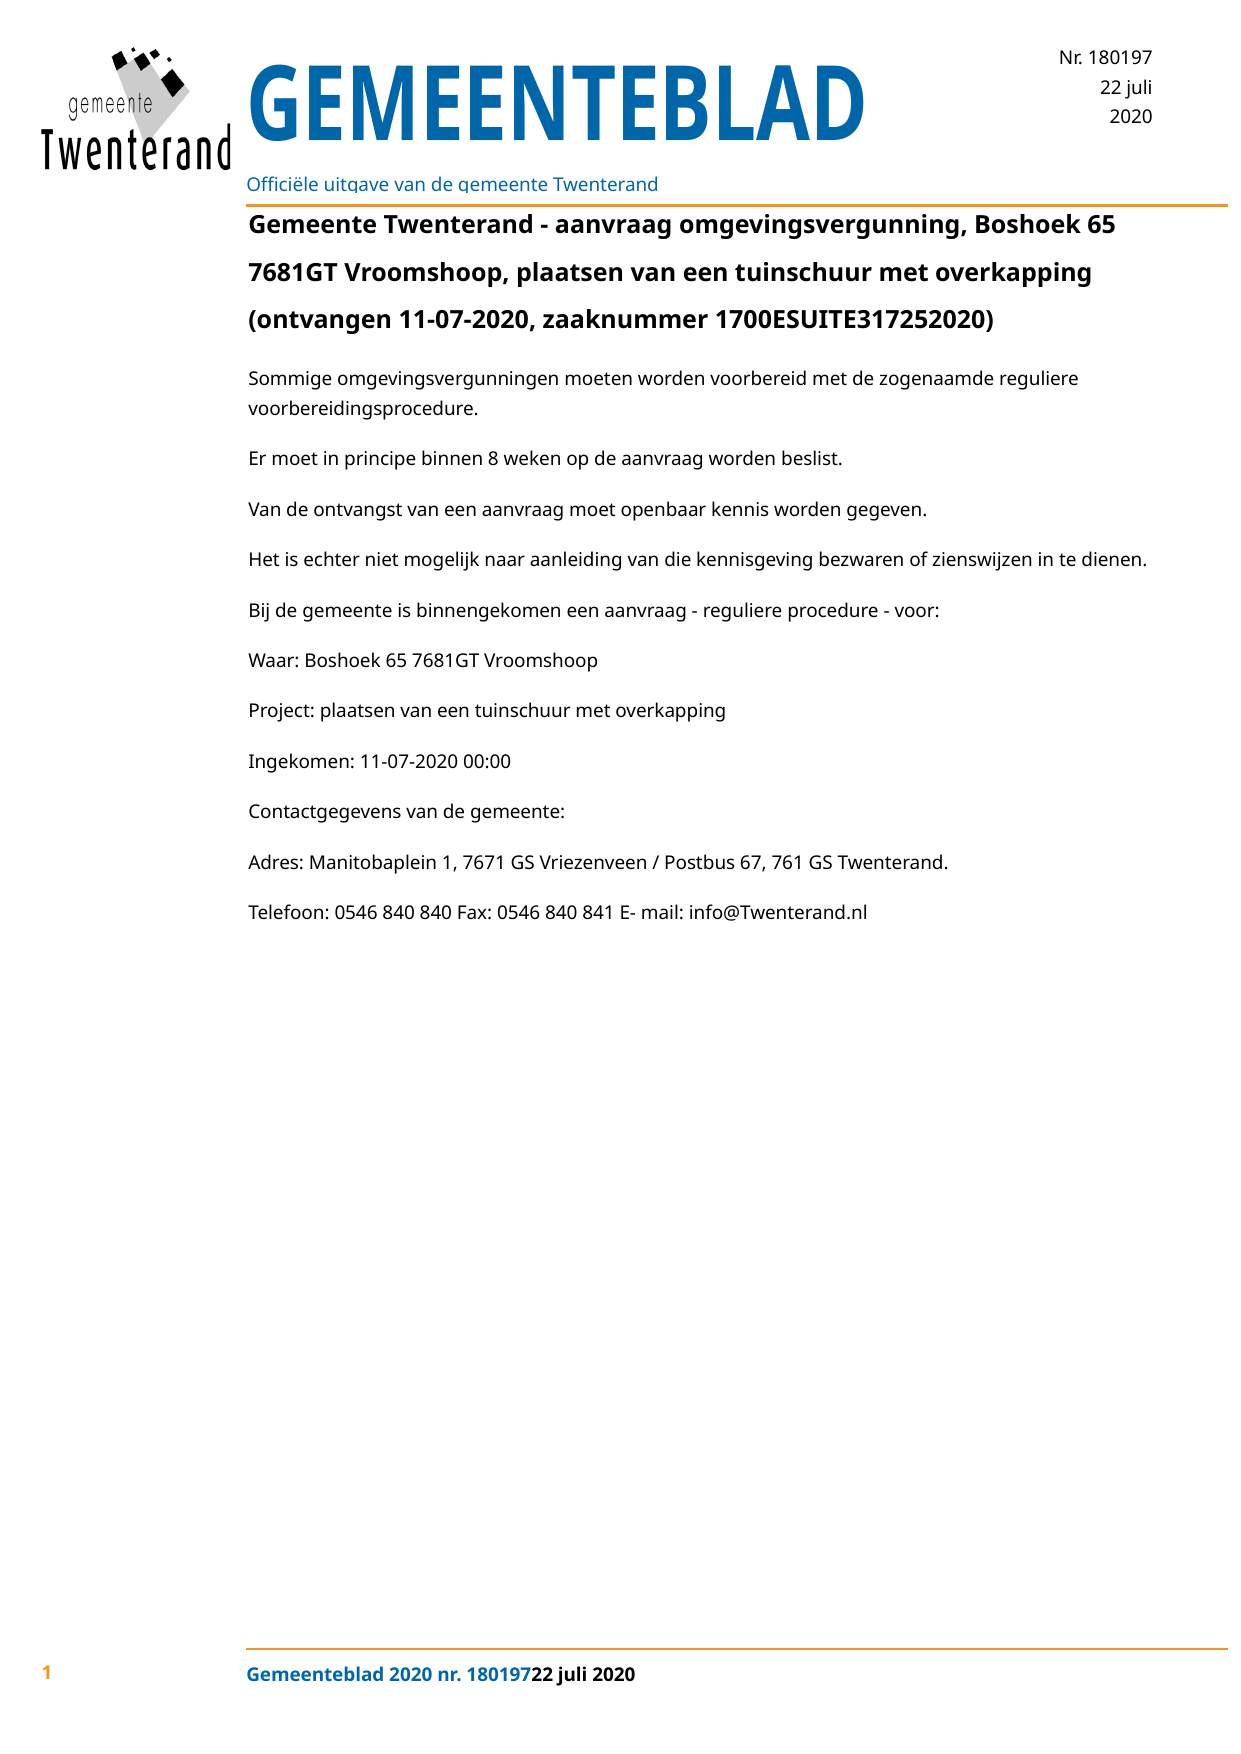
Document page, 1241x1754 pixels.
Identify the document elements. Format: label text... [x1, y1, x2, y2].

text Ingekomen: 11-07-2020 00:00 [248, 748, 1152, 774]
text Waar: Boshoek 65 7681GT Vroomshoop [248, 647, 1152, 673]
text Telefoon: 0546 840 840 Fax: 0546 840 841 E- mail: info@Twenterand.nl [248, 899, 1152, 925]
text Het is echter niet mogelijk naar aanleiding van die kennisgeving bezwaren of zienswijzen in te dienen. [248, 546, 1152, 572]
text Adres: Manitobaplein 1, 7671 GS Vriezenveen / Postbus 67, 761 GS Twenterand. [248, 849, 1152, 874]
text Bij de gemeente is binnengekomen een aanvraag - reguliere procedure - voor: [248, 597, 1152, 622]
picture [41, 47, 231, 172]
text Sommige omgevingsvergunningen moeten worden voorbereid met de zogenaamde reguliere voorbereidingsprocedure. [248, 366, 1152, 421]
text Van de ontvangst van een aanvraag moet openbaar kennis worden gegeven. [248, 496, 1152, 522]
text Gemeente Twenterand - aanvraag omgevingsvergunning, Boshoek 65 7681GT Vroomshoop, plaatsen van een tuinschuur met overkapping (ontvangen 11-07-2020, zaaknummer 1700ESUITE317252020) [248, 207, 1152, 336]
text Contactgegevens van de gemeente: [248, 798, 1152, 824]
text Project: plaatsen van een tuinschuur met overkapping [248, 698, 1152, 723]
text Er moet in principe binnen 8 weken op de aanvraag worden beslist. [248, 446, 1152, 471]
